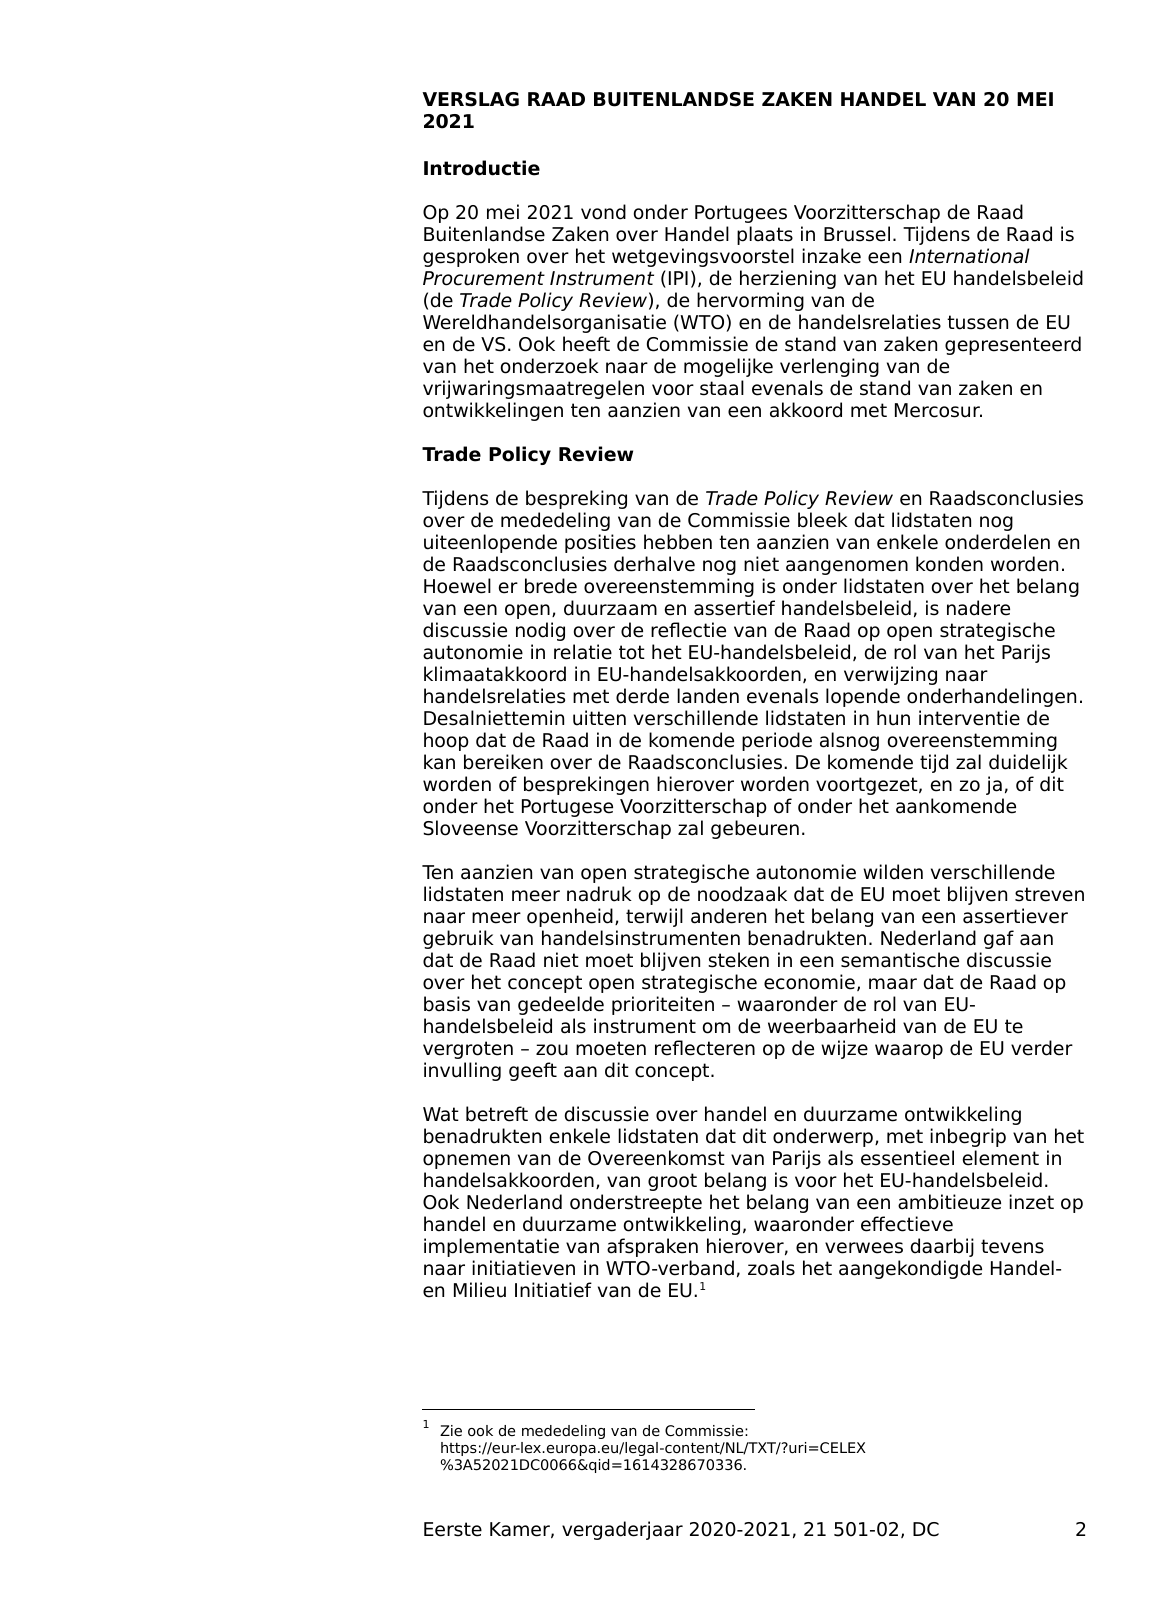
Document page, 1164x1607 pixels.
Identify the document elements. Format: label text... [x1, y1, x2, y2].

subtitle Trade Policy Review [422, 444, 1087, 466]
text Wat betreft de discussie over handel en duurzame ontwikkeling benadrukten enkele lidstaten dat dit onderwerp, met inbegrip van het opnemen van de Overeenkomst van Parijs als essentieel element in handelsakkoorden, van groot belang is voor het EU-handelsbeleid. Ook Nederland onderstreepte het belang van een ambitieuze inzet op handel en duurzame ontwikkeling, waaronder effectieve implementatie van afspraken hierover, en verwees daarbij tevens naar initiatieven in WTO-verband, zoals het aangekondigde Handel- en Milieu Initiatief van de EU. [422, 1104, 1087, 1302]
text Tijdens de bespreking van de Trade Policy Review en Raadsconclusies over de mededeling van de Commissie bleek dat lidstaten nog uiteenlopende posities hebben ten aanzien van enkele onderdelen en de Raadsconclusies derhalve nog niet aangenomen konden worden. Hoewel er brede overeenstemming is onder lidstaten over het belang van een open, duurzaam en assertief handelsbeleid, is nadere discussie nodig over de reflectie van de Raad op open strategische autonomie in relatie tot het EU-handelsbeleid, de rol van het Parijs klimaatakkoord in EU-handelsakkoorden, en verwijzing naar handelsrelaties met derde landen evenals lopende onderhandelingen. Desalniettemin uitten verschillende lidstaten in hun interventie de hoop dat de Raad in de komende periode alsnog overeenstemming kan bereiken over de Raadsconclusies. De komende tijd zal duidelijk worden of besprekingen hierover worden voortgezet, en zo ja, of dit onder het Portugese Voorzitterschap of onder het aankomende Sloveense Voorzitterschap zal gebeuren. [422, 488, 1087, 840]
subtitle VERSLAG RAAD BUITENLANDSE ZAKEN HANDEL VAN 20 MEI 2021 [422, 89, 1087, 133]
text Op 20 mei 2021 vond onder Portugees Voorzitterschap de Raad Buitenlandse Zaken over Handel plaats in Brussel. Tijdens de Raad is gesproken over het wetgevingsvoorstel inzake een International Procurement Instrument (IPI), de herziening van het EU handelsbeleid (de Trade Policy Review), de hervorming van de Wereldhandelsorganisatie (WTO) en de handelsrelaties tussen de EU en de VS. Ook heeft de Commissie de stand van zaken gepresenteerd van het onderzoek naar de mogelijke verlenging van de vrijwaringsmaatregelen voor staal evenals de stand van zaken en ontwikkelingen ten aanzien van een akkoord met Mercosur. [422, 202, 1087, 422]
text Ten aanzien van open strategische autonomie wilden verschillende lidstaten meer nadruk op de noodzaak dat de EU moet blijven streven naar meer openheid, terwijl anderen het belang van een assertiever gebruik van handelsinstrumenten benadrukten. Nederland gaf aan dat de Raad niet moet blijven steken in een semantische discussie over het concept open strategische economie, maar dat de Raad op basis van gedeelde prioriteiten – waaronder de rol van EU-handelsbeleid als instrument om de weerbaarheid van de EU te vergroten – zou moeten reflecteren op de wijze waarop de EU verder invulling geeft aan dit concept. [422, 862, 1087, 1082]
subtitle Introductie [422, 158, 1087, 180]
text Zie ook de mededeling van de Commissie: https://eur-lex.europa.eu/legal-content/NL/TXT/?uri=CELEX%3A52021DC0066&qid=1614328670336. [422, 1418, 1087, 1474]
